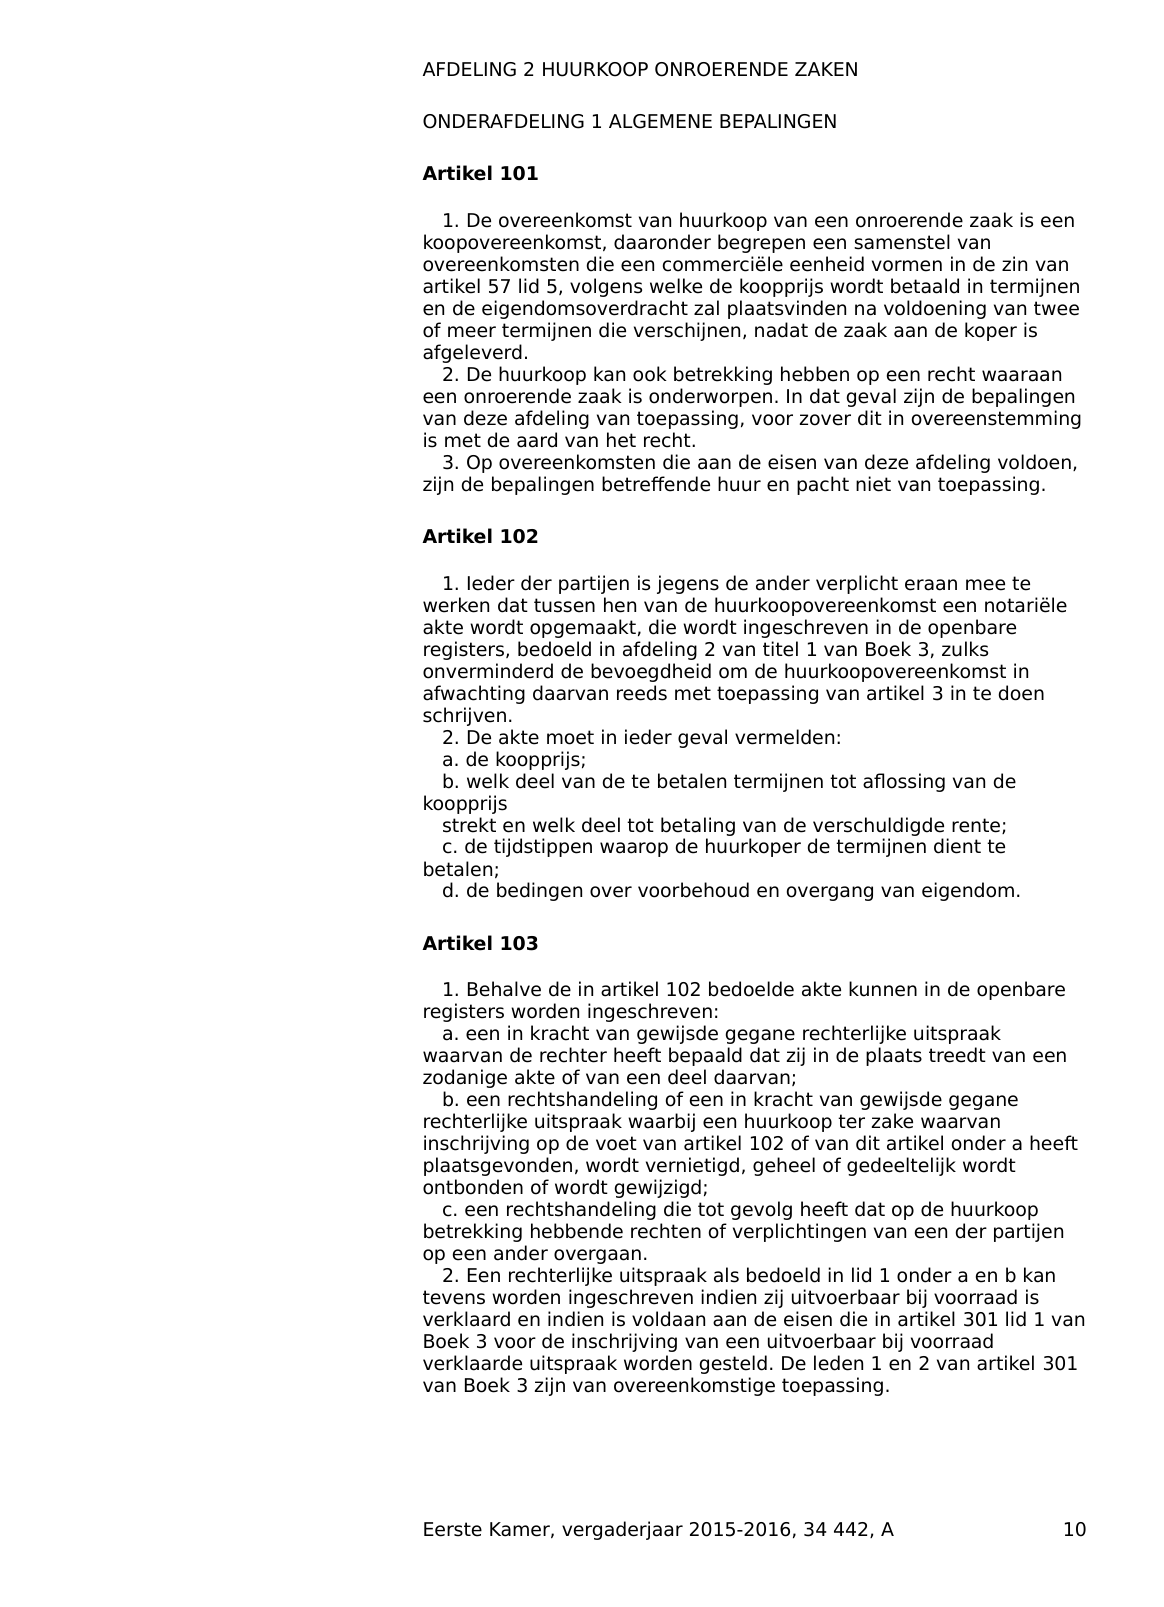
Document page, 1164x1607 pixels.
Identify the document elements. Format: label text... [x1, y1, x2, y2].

subtitle ONDERAFDELING 1 ALGEMENE BEPALINGEN [422, 111, 1087, 133]
text d. de bedingen over voorbehoud en overgang van eigendom. [422, 880, 1087, 902]
text b. welk deel van de te betalen termijnen tot aflossing van de koopprijs [422, 771, 1087, 814]
text 2. De akte moet in ieder geval vermelden: [422, 727, 1087, 748]
text a. de koopprijs; [422, 748, 1087, 771]
text c. de tijdstippen waarop de huurkoper de termijnen dient te betalen; [422, 836, 1087, 880]
subtitle Artikel 102 [422, 526, 1087, 548]
text strekt en welk deel tot betaling van de verschuldigde rente; [422, 814, 1087, 836]
text 2. Een rechterlijke uitspraak als bedoeld in lid 1 onder a en b kan tevens worden ingeschreven indien zij uitvoerbaar bij voorraad is verklaard en indien is voldaan aan de eisen die in artikel 301 lid 1 van Boek 3 voor de inschrijving van een uitvoerbaar bij voorraad verklaarde uitspraak worden gesteld. De leden 1 en 2 van artikel 301 van Boek 3 zijn van overeenkomstige toepassing. [422, 1265, 1087, 1397]
subtitle AFDELING 2 HUURKOOP ONROERENDE ZAKEN [422, 59, 1087, 81]
text 1. Behalve de in artikel 102 bedoelde akte kunnen in de openbare registers worden ingeschreven: [422, 979, 1087, 1023]
subtitle Artikel 101 [422, 163, 1087, 185]
text 1. Ieder der partijen is jegens de ander verplicht eraan mee te werken dat tussen hen van de huurkoopovereenkomst een notariële akte wordt opgemaakt, die wordt ingeschreven in de openbare registers, bedoeld in afdeling 2 van titel 1 van Boek 3, zulks onverminderd de bevoegdheid om de huurkoopovereenkomst in afwachting daarvan reeds met toepassing van artikel 3 in te doen schrijven. [422, 573, 1087, 727]
text c. een rechtshandeling die tot gevolg heeft dat op de huurkoop betrekking hebbende rechten of verplichtingen van een der partijen op een ander overgaan. [422, 1199, 1087, 1265]
text b. een rechtshandeling of een in kracht van gewijsde gegane rechterlijke uitspraak waarbij een huurkoop ter zake waarvan inschrijving op de voet van artikel 102 of van dit artikel onder a heeft plaatsgevonden, wordt vernietigd, geheel of gedeeltelijk wordt ontbonden of wordt gewijzigd; [422, 1089, 1087, 1199]
subtitle Artikel 103 [422, 932, 1087, 954]
text 1. De overeenkomst van huurkoop van een onroerende zaak is een koopovereenkomst, daaronder begrepen een samenstel van overeenkomsten die een commerciële eenheid vormen in de zin van artikel 57 lid 5, volgens welke de koopprijs wordt betaald in termijnen en de eigendomsoverdracht zal plaatsvinden na voldoening van twee of meer termijnen die verschijnen, nadat de zaak aan de koper is afgeleverd. [422, 210, 1087, 364]
text 2. De huurkoop kan ook betrekking hebben op een recht waaraan een onroerende zaak is onderworpen. In dat geval zijn de bepalingen van deze afdeling van toepassing, voor zover dit in overeenstemming is met de aard van het recht. [422, 364, 1087, 452]
text a. een in kracht van gewijsde gegane rechterlijke uitspraak waarvan de rechter heeft bepaald dat zij in de plaats treedt van een zodanige akte of van een deel daarvan; [422, 1023, 1087, 1089]
text 3. Op overeenkomsten die aan de eisen van deze afdeling voldoen, zijn de bepalingen betreffende huur en pacht niet van toepassing. [422, 452, 1087, 496]
